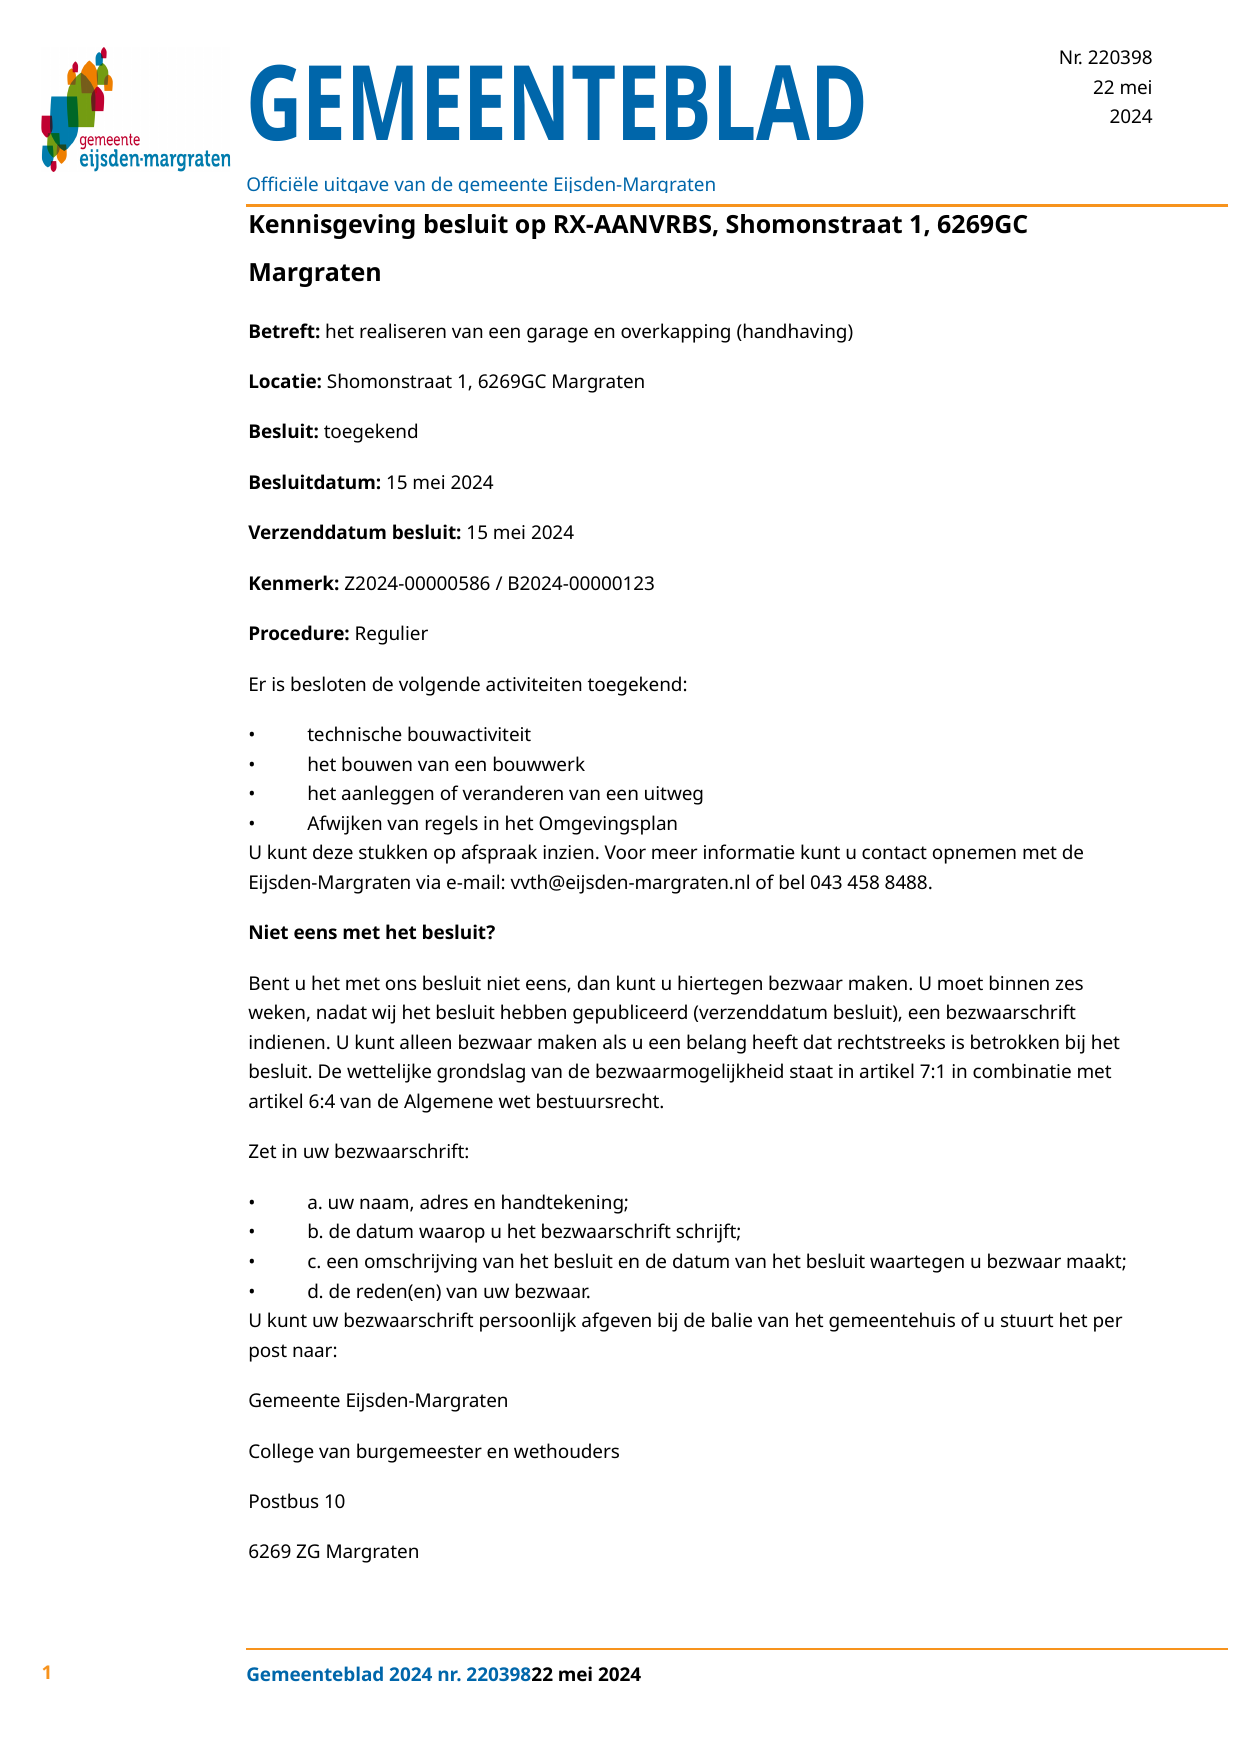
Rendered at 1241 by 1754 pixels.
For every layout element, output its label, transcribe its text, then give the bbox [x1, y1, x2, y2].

list c. een omschrijving van het besluit en de datum van het besluit waartegen u bezwaar maakt; [248, 1248, 1152, 1274]
text U kunt deze stukken op afspraak inzien. Voor meer informatie kunt u contact opnemen met de Eijsden-Margraten via e-mail: vvth@eijsden-margraten.nl of bel 043 458 8488. [248, 839, 1152, 895]
text Bent u het met ons besluit niet eens, dan kunt u hiertegen bezwaar maken. U moet binnen zes weken, nadat wij het besluit hebben gepubliceerd (verzenddatum besluit), een bezwaarschrift indienen. U kunt alleen bezwaar maken als u een belang heeft dat rechtstreeks is betrokken bij het besluit. De wettelijke grondslag van de bezwaarmogelijkheid staat in artikel 7:1 in combinatie met artikel 6:4 van de Algemene wet bestuursrecht. [248, 970, 1152, 1114]
text 6269 ZG Margraten [248, 1539, 1152, 1564]
list d. de reden(en) van uw bezwaar. [248, 1278, 1152, 1304]
picture [41, 47, 231, 172]
text Kennisgeving besluit op RX-AANVRBS, Shomonstraat 1, 6269GC Margraten [248, 207, 1152, 288]
text Gemeente Eijsden-Margraten [248, 1387, 1152, 1413]
list het bouwen van een bouwwerk [248, 751, 1152, 777]
text Procedure: Regulier [248, 620, 1152, 646]
text College van burgemeester en wethouders [248, 1438, 1152, 1464]
list Afwijken van regels in het Omgevingsplan [248, 810, 1152, 836]
text Zet in uw bezwaarschrift: [248, 1139, 1152, 1164]
text Postbus 10 [248, 1488, 1152, 1514]
list technische bouwactiviteit [248, 721, 1152, 747]
list het aanleggen of veranderen van een uitweg [248, 780, 1152, 806]
text Niet eens met het besluit? [248, 919, 1152, 945]
list b. de datum waarop u het bezwaarschrift schrijft; [248, 1219, 1152, 1244]
text Kenmerk: Z2024-00000586 / B2024-00000123 [248, 570, 1152, 596]
text Besluitdatum: 15 mei 2024 [248, 469, 1152, 495]
list a. uw naam, adres en handtekening; [248, 1189, 1152, 1215]
text Besluit: toegekend [248, 419, 1152, 444]
text Verzenddatum besluit: 15 mei 2024 [248, 519, 1152, 545]
text Locatie: Shomonstraat 1, 6269GC Margraten [248, 368, 1152, 394]
text U kunt uw bezwaarschrift persoonlijk afgeven bij de balie van het gemeentehuis of u stuurt het per post naar: [248, 1307, 1152, 1363]
text Betreft: het realiseren van een garage en overkapping (handhaving) [248, 318, 1152, 344]
text Er is besloten de volgende activiteiten toegekend: [248, 671, 1152, 697]
